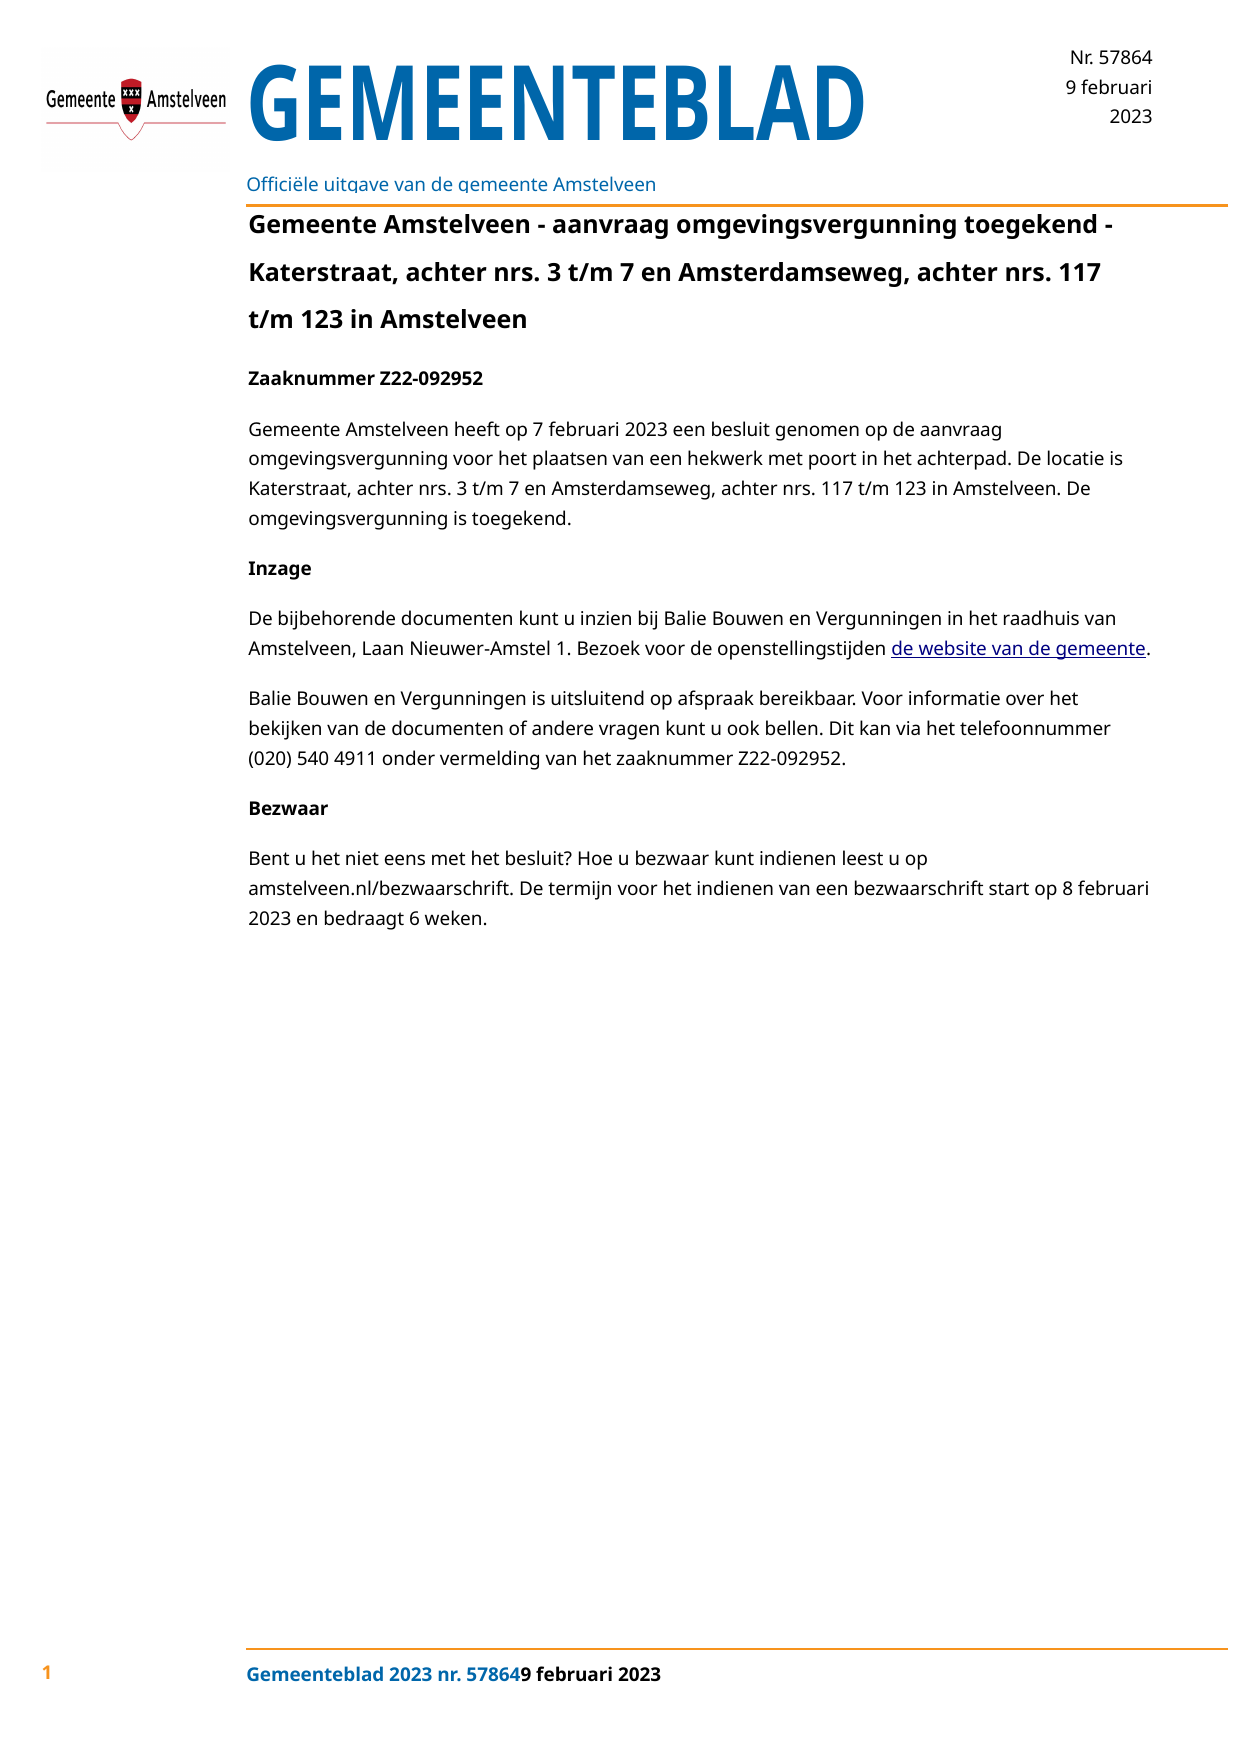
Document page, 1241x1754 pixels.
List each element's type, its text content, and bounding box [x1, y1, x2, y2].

text Inzage [248, 555, 1152, 581]
text Balie Bouwen en Vergunningen is uitsluitend op afspraak bereikbaar. Voor informatie over het bekijken van de documenten of andere vragen kunt u ook bellen. Dit kan via het telefoonnummer (020) 540 4911 onder vermelding van het zaaknummer Z22-092952. [248, 686, 1152, 770]
text Bezwaar [248, 795, 1152, 821]
text Bent u het niet eens met het besluit? Hoe u bezwaar kunt indienen leest u op amstelveen.nl/bezwaarschrift. De termijn voor het indienen van een bezwaarschrift start op 8 februari 2023 en bedraagt 6 weken. [248, 846, 1152, 930]
text De bijbehorende documenten kunt u inzien bij Balie Bouwen en Vergunningen in het raadhuis van Amstelveen, Laan Nieuwer-Amstel 1. Bezoek voor de openstellingstijden de website van de gemeente. [248, 606, 1152, 661]
text Gemeente Amstelveen - aanvraag omgevingsvergunning toegekend - Katerstraat, achter nrs. 3 t/m 7 en Amsterdamseweg, achter nrs. 117 t/m 123 in Amstelveen [248, 207, 1152, 336]
picture [41, 47, 231, 172]
text Zaaknummer Z22-092952 [248, 366, 1152, 391]
text Gemeente Amstelveen heeft op 7 februari 2023 een besluit genomen op de aanvraag omgevingsvergunning voor het plaatsen van een hekwerk met poort in het achterpad. De locatie is Katerstraat, achter nrs. 3 t/m 7 en Amsterdamseweg, achter nrs. 117 t/m 123 in Amstelveen. De omgevingsvergunning is toegekend. [248, 416, 1152, 530]
